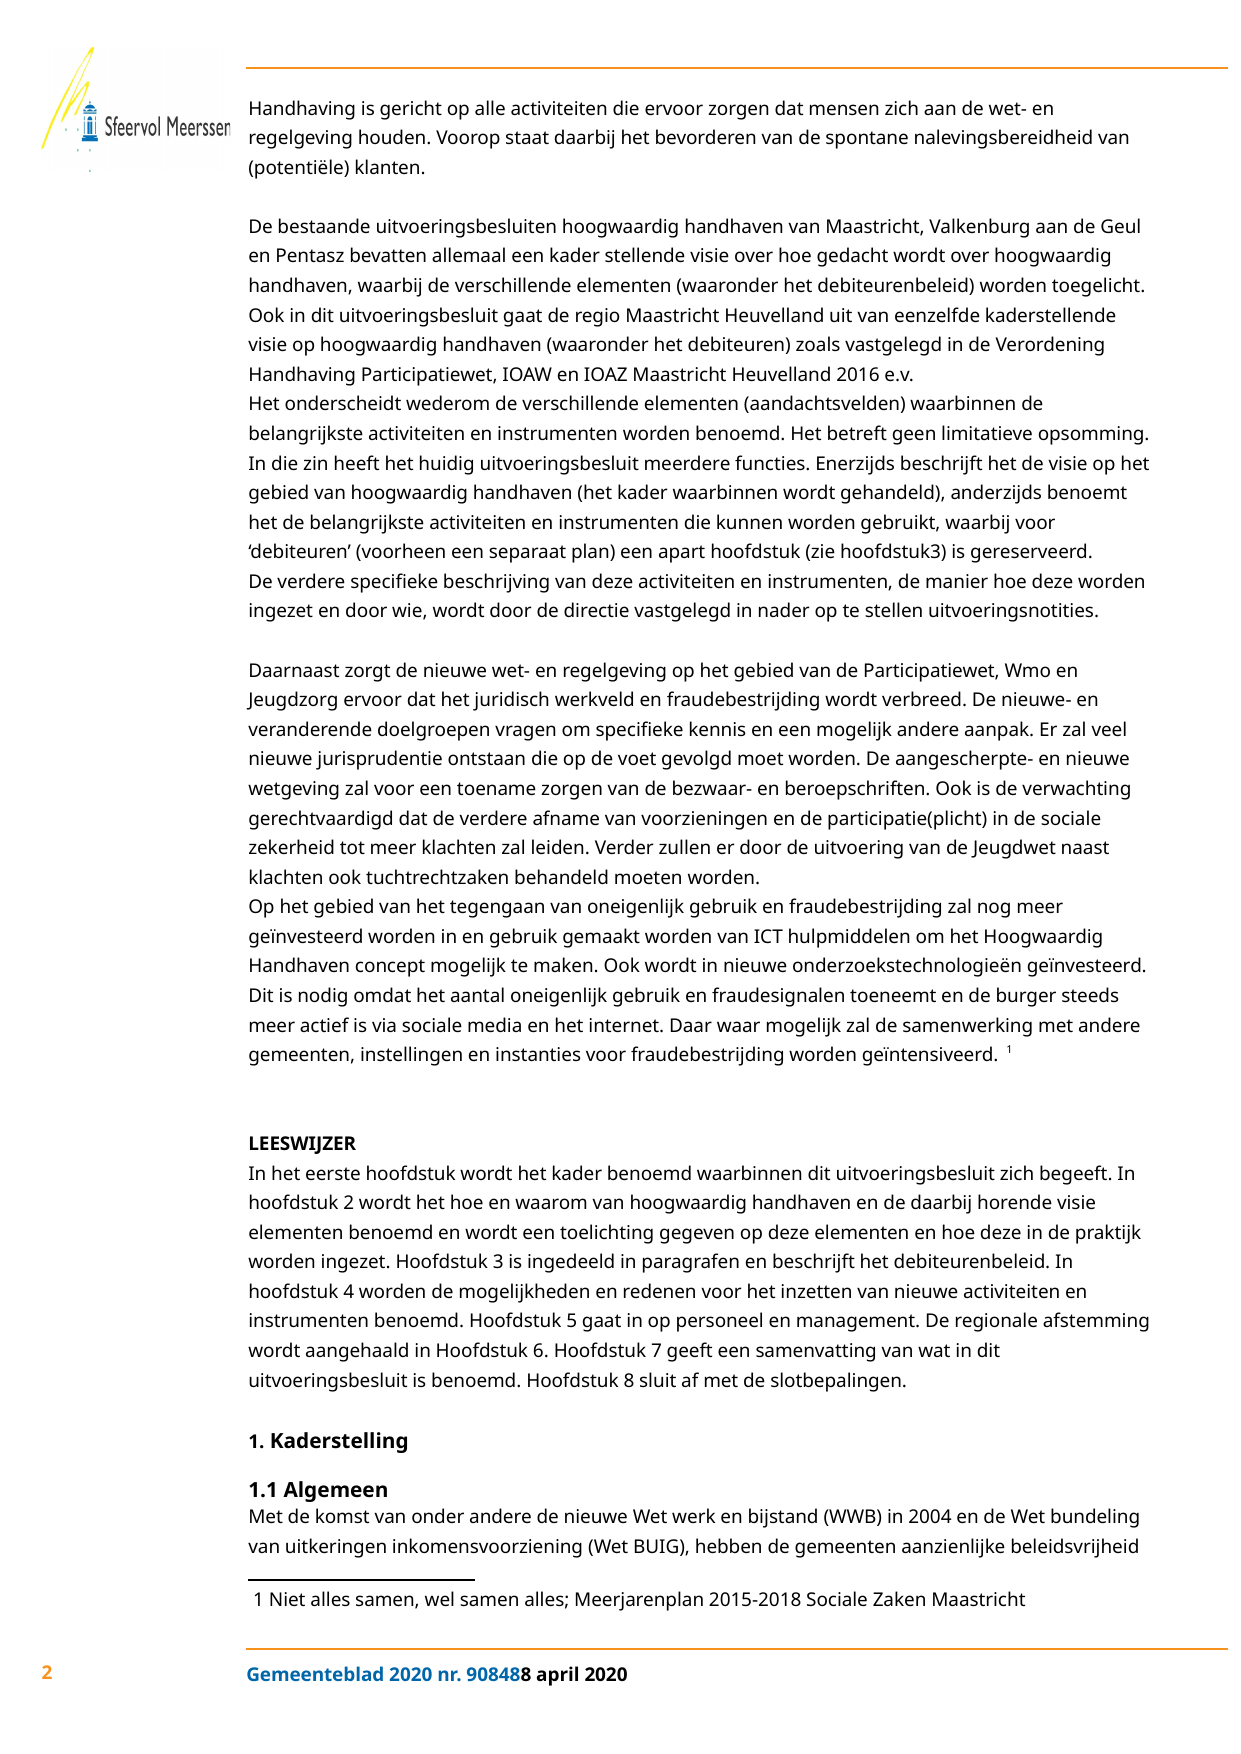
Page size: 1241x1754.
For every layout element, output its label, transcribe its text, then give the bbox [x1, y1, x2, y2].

text Daarnaast zorgt de nieuwe wet- en regelgeving op het gebied van de Participatiewet, Wmo en Jeugdzorg ervoor dat het juridisch werkveld en fraudebestrijding wordt verbreed. De nieuwe- en veranderende doelgroepen vragen om specifieke kennis en een mogelijk andere aanpak. Er zal veel nieuwe jurisprudentie ontstaan die op de voet gevolgd moet worden. De aangescherpte- en nieuwe wetgeving zal voor een toename zorgen van de bezwaar- en beroepschriften. Ook is de verwachting gerechtvaardigd dat de verdere afname van voorzieningen en de participatie(plicht) in de sociale zekerheid tot meer klachten zal leiden. Verder zullen er door de uitvoering van de Jeugdwet naast klachten ook tuchtrechtzaken behandeld moeten worden. [248, 657, 1152, 890]
text Met de komst van onder andere de nieuwe Wet werk en bijstand (WWB) in 2004 en de Wet bundeling van uitkeringen inkomensvoorziening (Wet BUIG), hebben de gemeenten aanzienlijke beleidsvrijheid [248, 1504, 1152, 1559]
text 1.1 Algemeen [248, 1475, 1152, 1504]
text Ook in dit uitvoeringsbesluit gaat de regio Maastricht Heuvelland uit van eenzelfde kaderstellende visie op hoogwaardig handhaven (waaronder het debiteuren) zoals vastgelegd in de Verordening Handhaving Participatiewet, IOAW en IOAZ Maastricht Heuvelland 2016 e.v. [248, 302, 1152, 387]
text In het eerste hoofdstuk wordt het kader benoemd waarbinnen dit uitvoeringsbesluit zich begeeft. In hoofdstuk 2 wordt het hoe en waarom van hoogwaardig handhaven en de daarbij horende visie elementen benoemd en wordt een toelichting gegeven op deze elementen en hoe deze in de praktijk worden ingezet. Hoofdstuk 3 is ingedeeld in paragrafen en beschrijft het debiteurenbeleid. In hoofdstuk 4 worden de mogelijkheden en redenen voor het inzetten van nieuwe activiteiten en instrumenten benoemd. Hoofdstuk 5 gaat in op personeel en management. De regionale afstemming wordt aangehaald in Hoofdstuk 6. Hoofdstuk 7 geeft een samenvatting van wat in dit uitvoeringsbesluit is benoemd. Hoofdstuk 8 sluit af met de slotbepalingen. [248, 1160, 1152, 1393]
text Op het gebied van het tegengaan van oneigenlijk gebruik en fraudebestrijding zal nog meer geïnvesteerd worden in en gebruik gemaakt worden van ICT hulpmiddelen om het Hoogwaardig Handhaven concept mogelijk te maken. Ook wordt in nieuwe onderzoekstechnologieën geïnvesteerd. Dit is nodig omdat het aantal oneigenlijk gebruik en fraudesignalen toeneemt en de burger steeds meer actief is via sociale media en het internet. Daar waar mogelijk zal de samenwerking met andere gemeenten, instellingen en instanties voor fraudebestrijding worden geïntensiveerd. [248, 893, 1152, 1067]
text De bestaande uitvoeringsbesluiten hoogwaardig handhaven van Maastricht, Valkenburg aan de Geul en Pentasz bevatten allemaal een kader stellende visie over hoe gedacht wordt over hoogwaardig handhaven, waarbij de verschillende elementen (waaronder het debiteurenbeleid) worden toegelicht. [248, 213, 1152, 298]
text LEESWIJZER [248, 1130, 1152, 1156]
text Het onderscheidt wederom de verschillende elementen (aandachtsvelden) waarbinnen de belangrijkste activiteiten en instrumenten worden benoemd. Het betreft geen limitatieve opsomming. In die zin heeft het huidig uitvoeringsbesluit meerdere functies. Enerzijds beschrijft het de visie op het gebied van hoogwaardig handhaven (het kader waarbinnen wordt gehandeld), anderzijds benoemt het de belangrijkste activiteiten en instrumenten die kunnen worden gebruikt, waarbij voor ‘debiteuren’ (voorheen een separaat plan) een apart hoofdstuk (zie hoofdstuk3) is gereserveerd. [248, 391, 1152, 564]
text Handhaving is gericht op alle activiteiten die ervoor zorgen dat mensen zich aan de wet- en regelgeving houden. Voorop staat daarbij het bevorderen van de spontane nalevingsbereidheid van (potentiële) klanten. [248, 95, 1152, 180]
text De verdere specifieke beschrijving van deze activiteiten en instrumenten, de manier hoe deze worden ingezet en door wie, wordt door de directie vastgelegd in nader op te stellen uitvoeringsnotities. [248, 568, 1152, 623]
text 1. Kaderstelling [248, 1426, 1152, 1454]
text Niet alles samen, wel samen alles; Meerjarenplan 2015-2018 Sociale Zaken Maastricht [248, 1586, 1152, 1612]
picture [41, 47, 231, 172]
